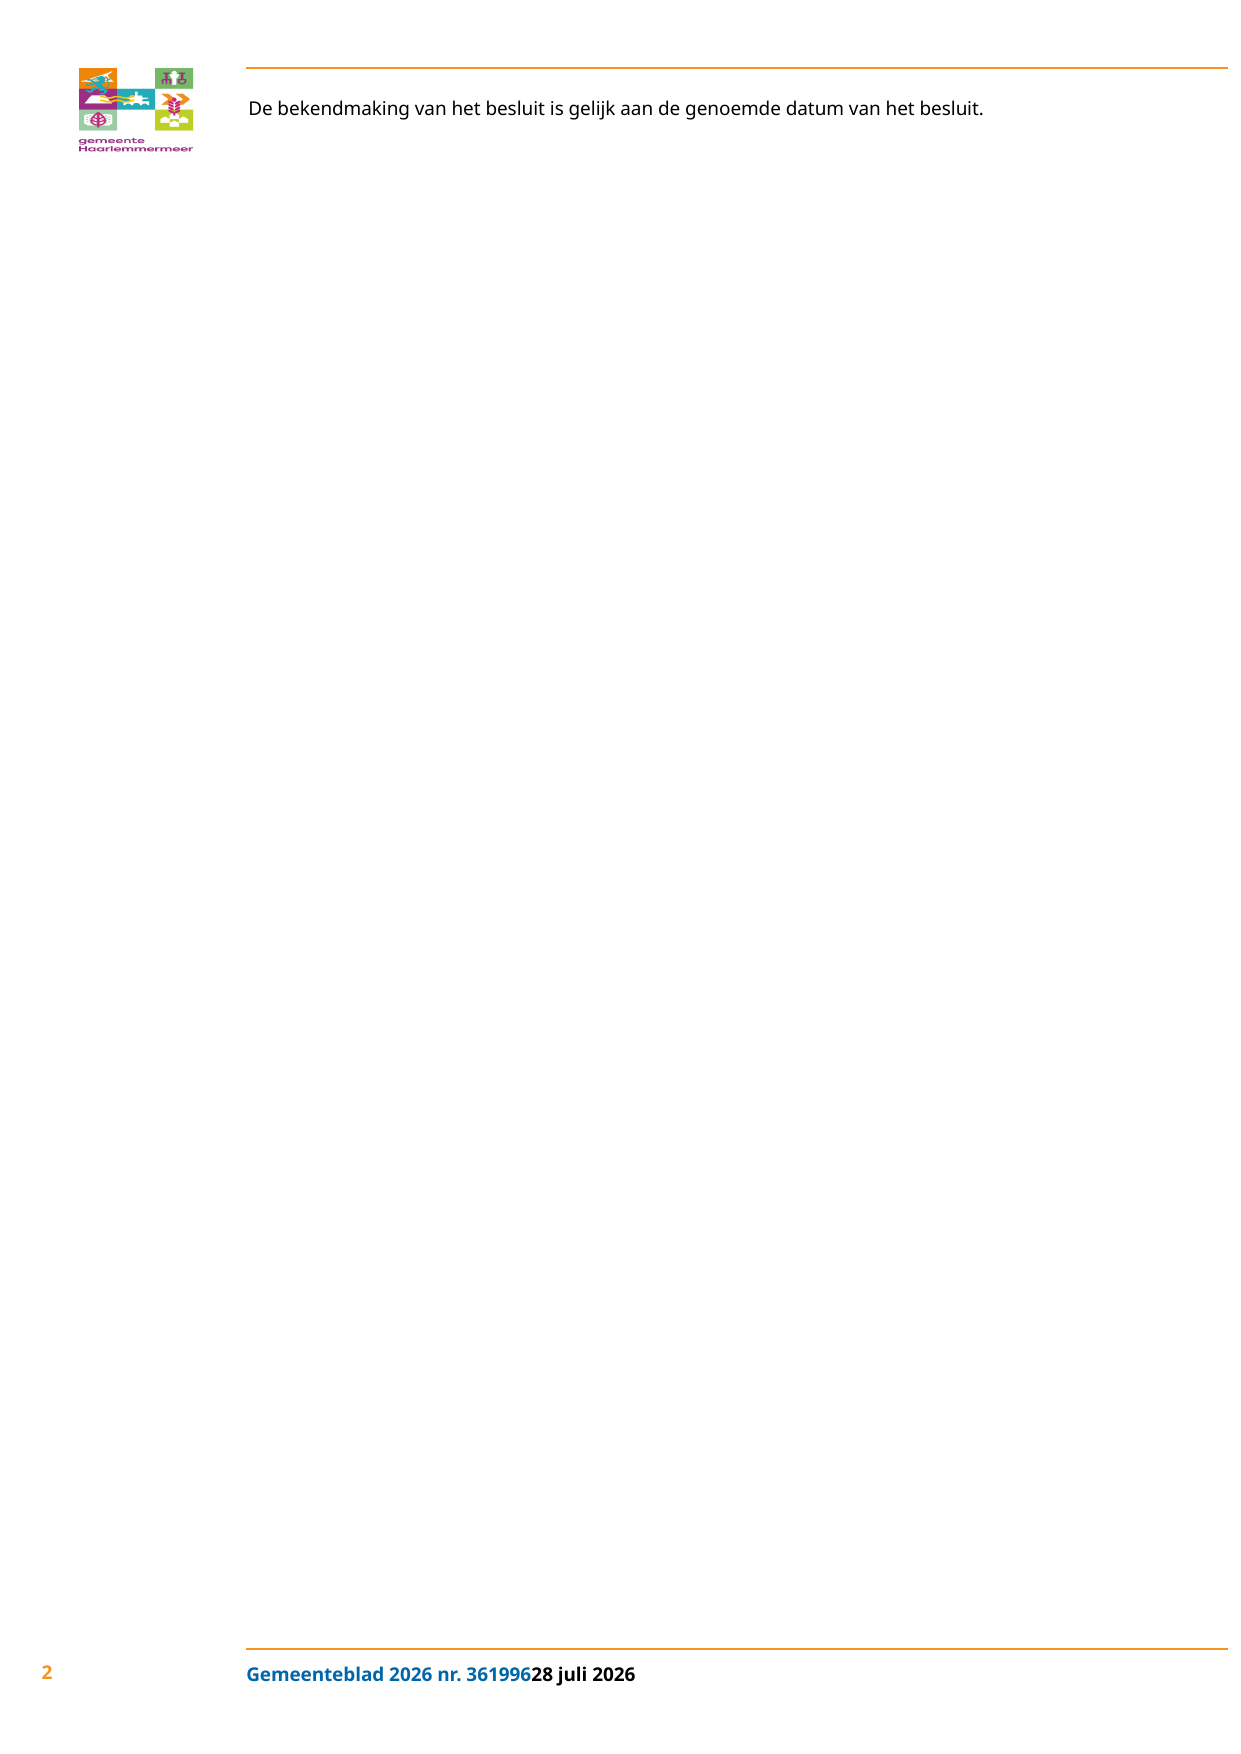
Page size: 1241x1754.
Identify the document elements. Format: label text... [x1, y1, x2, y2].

picture [41, 47, 231, 172]
text De bekendmaking van het besluit is gelijk aan de genoemde datum van het besluit. [248, 95, 1152, 121]
